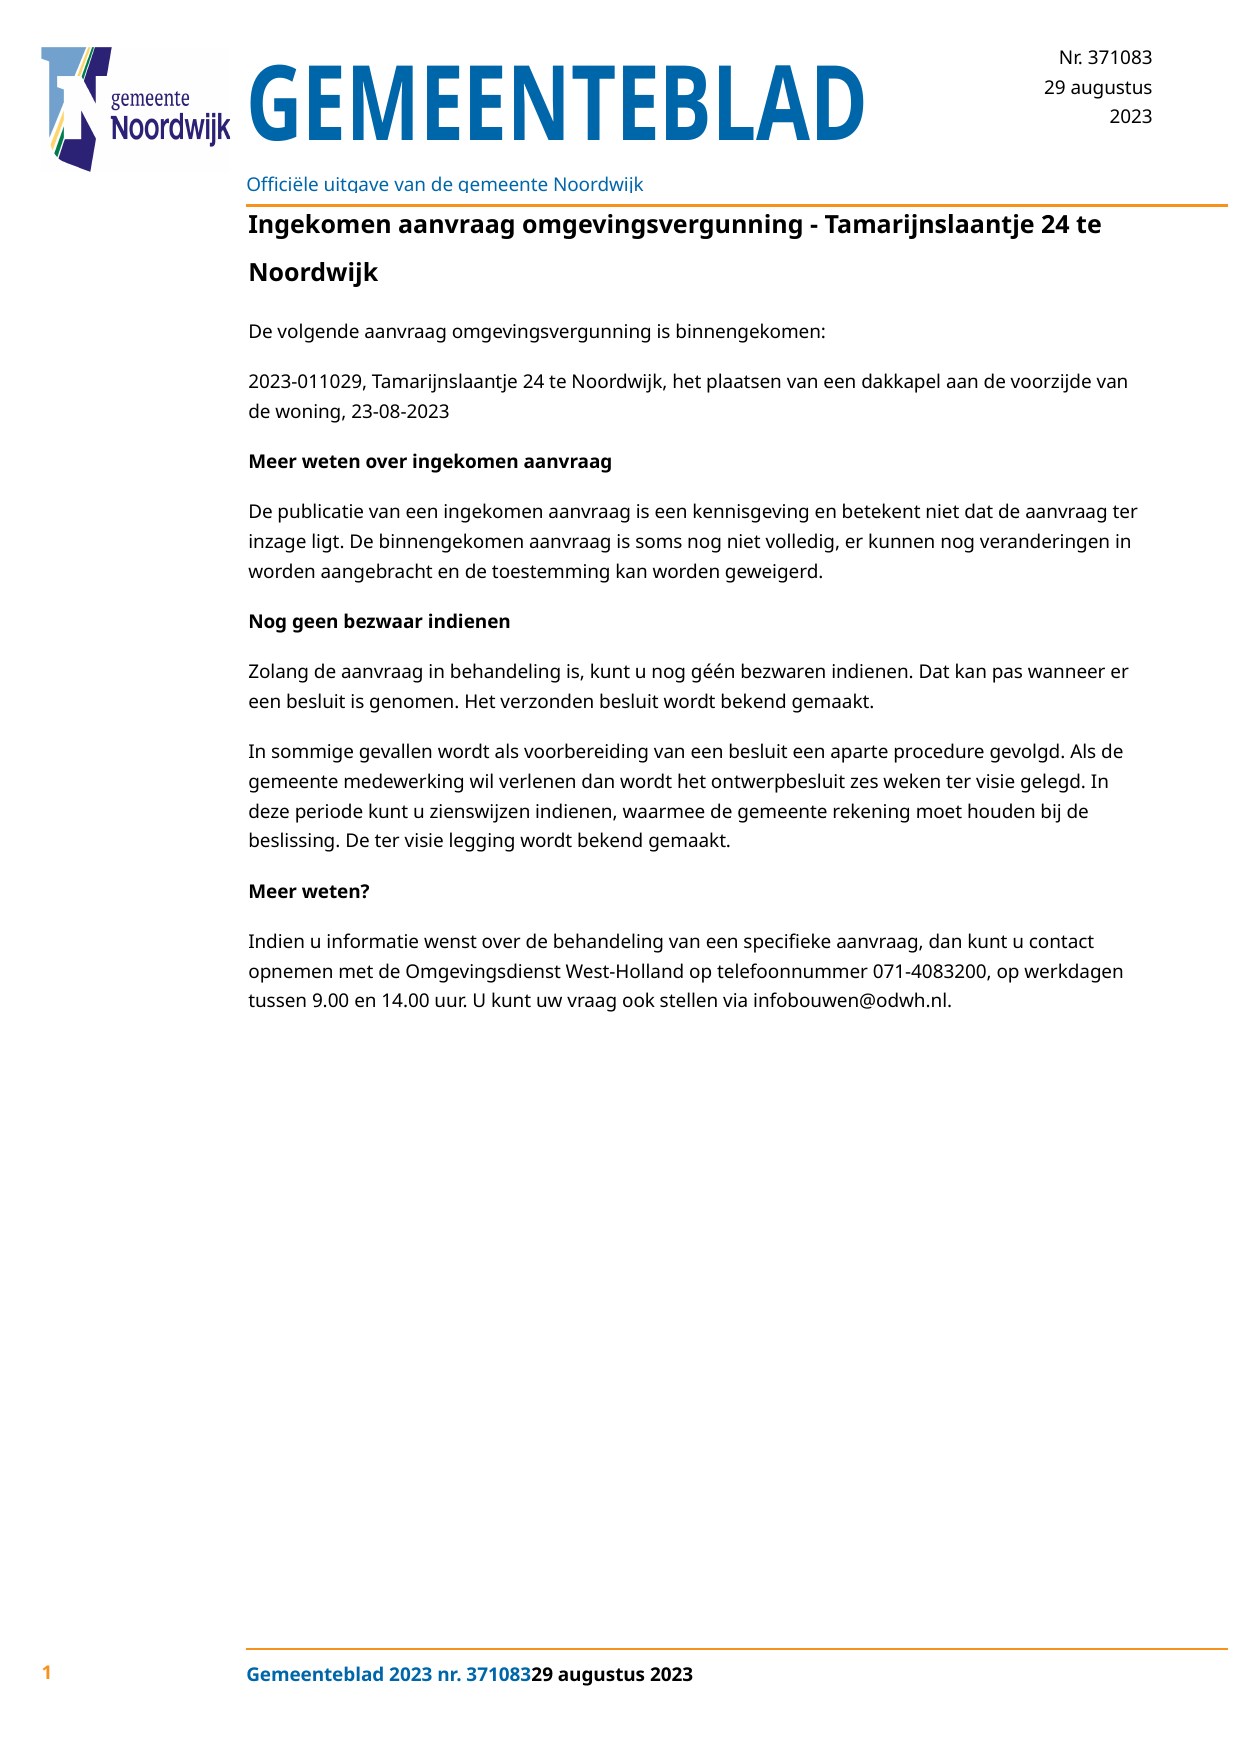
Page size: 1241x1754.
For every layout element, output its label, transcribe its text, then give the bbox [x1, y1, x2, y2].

text Meer weten over ingekomen aanvraag [248, 448, 1152, 474]
text Indien u informatie wenst over de behandeling van een specifieke aanvraag, dan kunt u contact opnemen met de Omgevingsdienst West-Holland op telefoonnummer 071-4083200, op werkdagen tussen 9.00 en 14.00 uur. U kunt uw vraag ook stellen via infobouwen@odwh.nl. [248, 928, 1152, 1013]
text In sommige gevallen wordt als voorbereiding van een besluit een aparte procedure gevolgd. Als de gemeente medewerking wil verlenen dan wordt het ontwerpbesluit zes weken ter visie gelegd. In deze periode kunt u zienswijzen indienen, waarmee de gemeente rekening moet houden bij de beslissing. De ter visie legging wordt bekend gemaakt. [248, 739, 1152, 853]
text Meer weten? [248, 878, 1152, 904]
text Nog geen bezwaar indienen [248, 608, 1152, 634]
picture [41, 47, 231, 172]
text De publicatie van een ingekomen aanvraag is een kennisgeving en betekent niet dat de aanvraag ter inzage ligt. De binnengekomen aanvraag is soms nog niet volledig, er kunnen nog veranderingen in worden aangebracht en de toestemming kan worden geweigerd. [248, 499, 1152, 584]
text Zolang de aanvraag in behandeling is, kunt u nog géén bezwaren indienen. Dat kan pas wanneer er een besluit is genomen. Het verzonden besluit wordt bekend gemaakt. [248, 659, 1152, 714]
text De volgende aanvraag omgevingsvergunning is binnengekomen: [248, 318, 1152, 344]
text Ingekomen aanvraag omgevingsvergunning - Tamarijnslaantje 24 te Noordwijk [248, 207, 1152, 288]
text 2023-011029, Tamarijnslaantje 24 te Noordwijk, het plaatsen van een dakkapel aan de voorzijde van de woning, 23-08-2023 [248, 368, 1152, 424]
